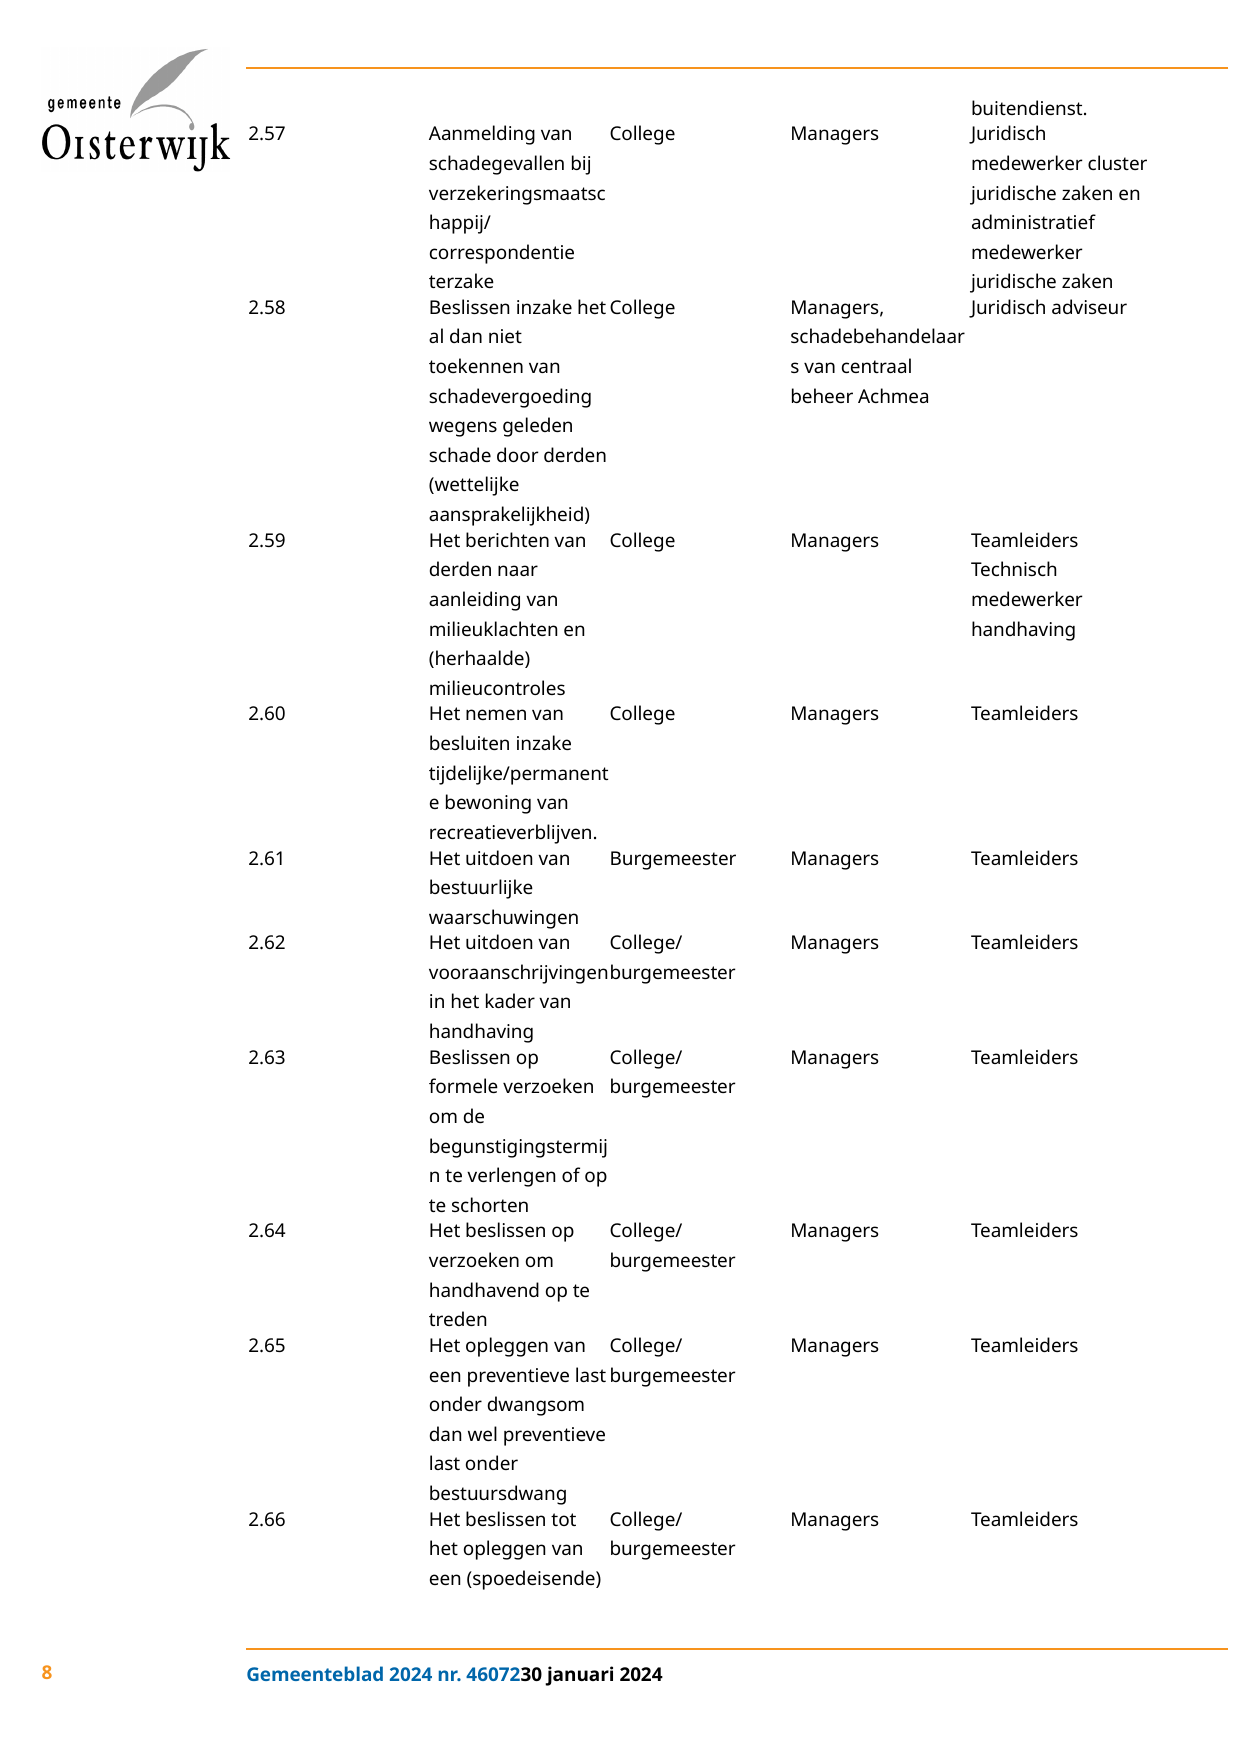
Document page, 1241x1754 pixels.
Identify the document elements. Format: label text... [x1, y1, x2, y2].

table_cell Het beslissen tot het opleggen van een (spoedeisende) [429, 1506, 609, 1591]
table_cell 2.59 [248, 527, 429, 701]
table_cell [609, 95, 790, 121]
table_cell Het opleggen van een preventieve last onder dwangsom dan wel preventieve last onder bestuursdwang [429, 1332, 609, 1506]
table_cell 2.61 [248, 845, 429, 929]
table_cell Managers [790, 845, 971, 929]
table_cell [790, 95, 971, 121]
table_cell Teamleiders [971, 1218, 1152, 1332]
table_cell Het berichten van derden naar aanleiding van milieuklachten en (herhaalde) milieucontroles [429, 527, 609, 701]
table_cell [248, 95, 429, 121]
table_cell Managers [790, 930, 971, 1044]
table_cell 2.63 [248, 1044, 429, 1218]
table_cell Managers [790, 1044, 971, 1218]
table_cell Aanmelding van schadegevallen bij verzekeringsmaatschappij/ correspondentie terzake [429, 121, 609, 294]
table_cell Burgemeester [609, 845, 790, 929]
table_cell 2.58 [248, 294, 429, 527]
table_cell [429, 95, 609, 121]
table_cell Het beslissen op verzoeken om handhavend op te treden [429, 1218, 609, 1332]
table_cell Beslissen op formele verzoeken om de begunstigingstermijn te verlengen of op te schorten [429, 1044, 609, 1218]
table_cell Managers [790, 1506, 971, 1591]
table_cell Managers [790, 1218, 971, 1332]
table_cell 2.57 [248, 121, 429, 294]
table_cell Managers [790, 121, 971, 294]
table_cell College [609, 294, 790, 527]
table_cell Teamleiders [971, 701, 1152, 845]
table_cell Teamleiders [971, 845, 1152, 929]
table_cell 2.62 [248, 930, 429, 1044]
table_cell buitendienst. [971, 95, 1152, 121]
table_cell Het uitdoen van bestuurlijke waarschuwingen [429, 845, 609, 929]
table_cell Managers [790, 527, 971, 701]
table_cell 2.60 [248, 701, 429, 845]
table_cell Beslissen inzake het al dan niet toekennen van schadevergoeding wegens geleden schade door derden (wettelijke aansprakelijkheid) [429, 294, 609, 527]
table_cell Het uitdoen van vooraanschrijvingen in het kader van handhaving [429, 930, 609, 1044]
table_cell Teamleiders [971, 1506, 1152, 1591]
picture [41, 47, 231, 172]
table_cell Managers, schadebehandelaars van centraal beheer Achmea [790, 294, 971, 527]
table_cell Het nemen van besluiten inzake tijdelijke/permanente bewoning van recreatieverblijven. [429, 701, 609, 845]
table_cell 2.66 [248, 1506, 429, 1591]
table_cell College/burgemeester [609, 1044, 790, 1218]
table_cell Managers [790, 1332, 971, 1506]
table_cell College/burgemeester [609, 1332, 790, 1506]
table_cell College [609, 527, 790, 701]
table_cell 2.64 [248, 1218, 429, 1332]
table_cell College/burgemeester [609, 1506, 790, 1591]
table_cell Juridisch adviseur [971, 294, 1152, 527]
table_cell College/burgemeester [609, 1218, 790, 1332]
table_cell Teamleiders [971, 930, 1152, 1044]
table_cell 2.65 [248, 1332, 429, 1506]
table_cell College/burgemeester [609, 930, 790, 1044]
table_cell Teamleiders Technisch medewerker handhaving [971, 527, 1152, 701]
table_cell College [609, 121, 790, 294]
table_cell College [609, 701, 790, 845]
table_cell Teamleiders [971, 1044, 1152, 1218]
table_cell Juridisch medewerker cluster juridische zaken en administratief medewerker juridische zaken [971, 121, 1152, 294]
table_cell Managers [790, 701, 971, 845]
table_cell Teamleiders [971, 1332, 1152, 1506]
